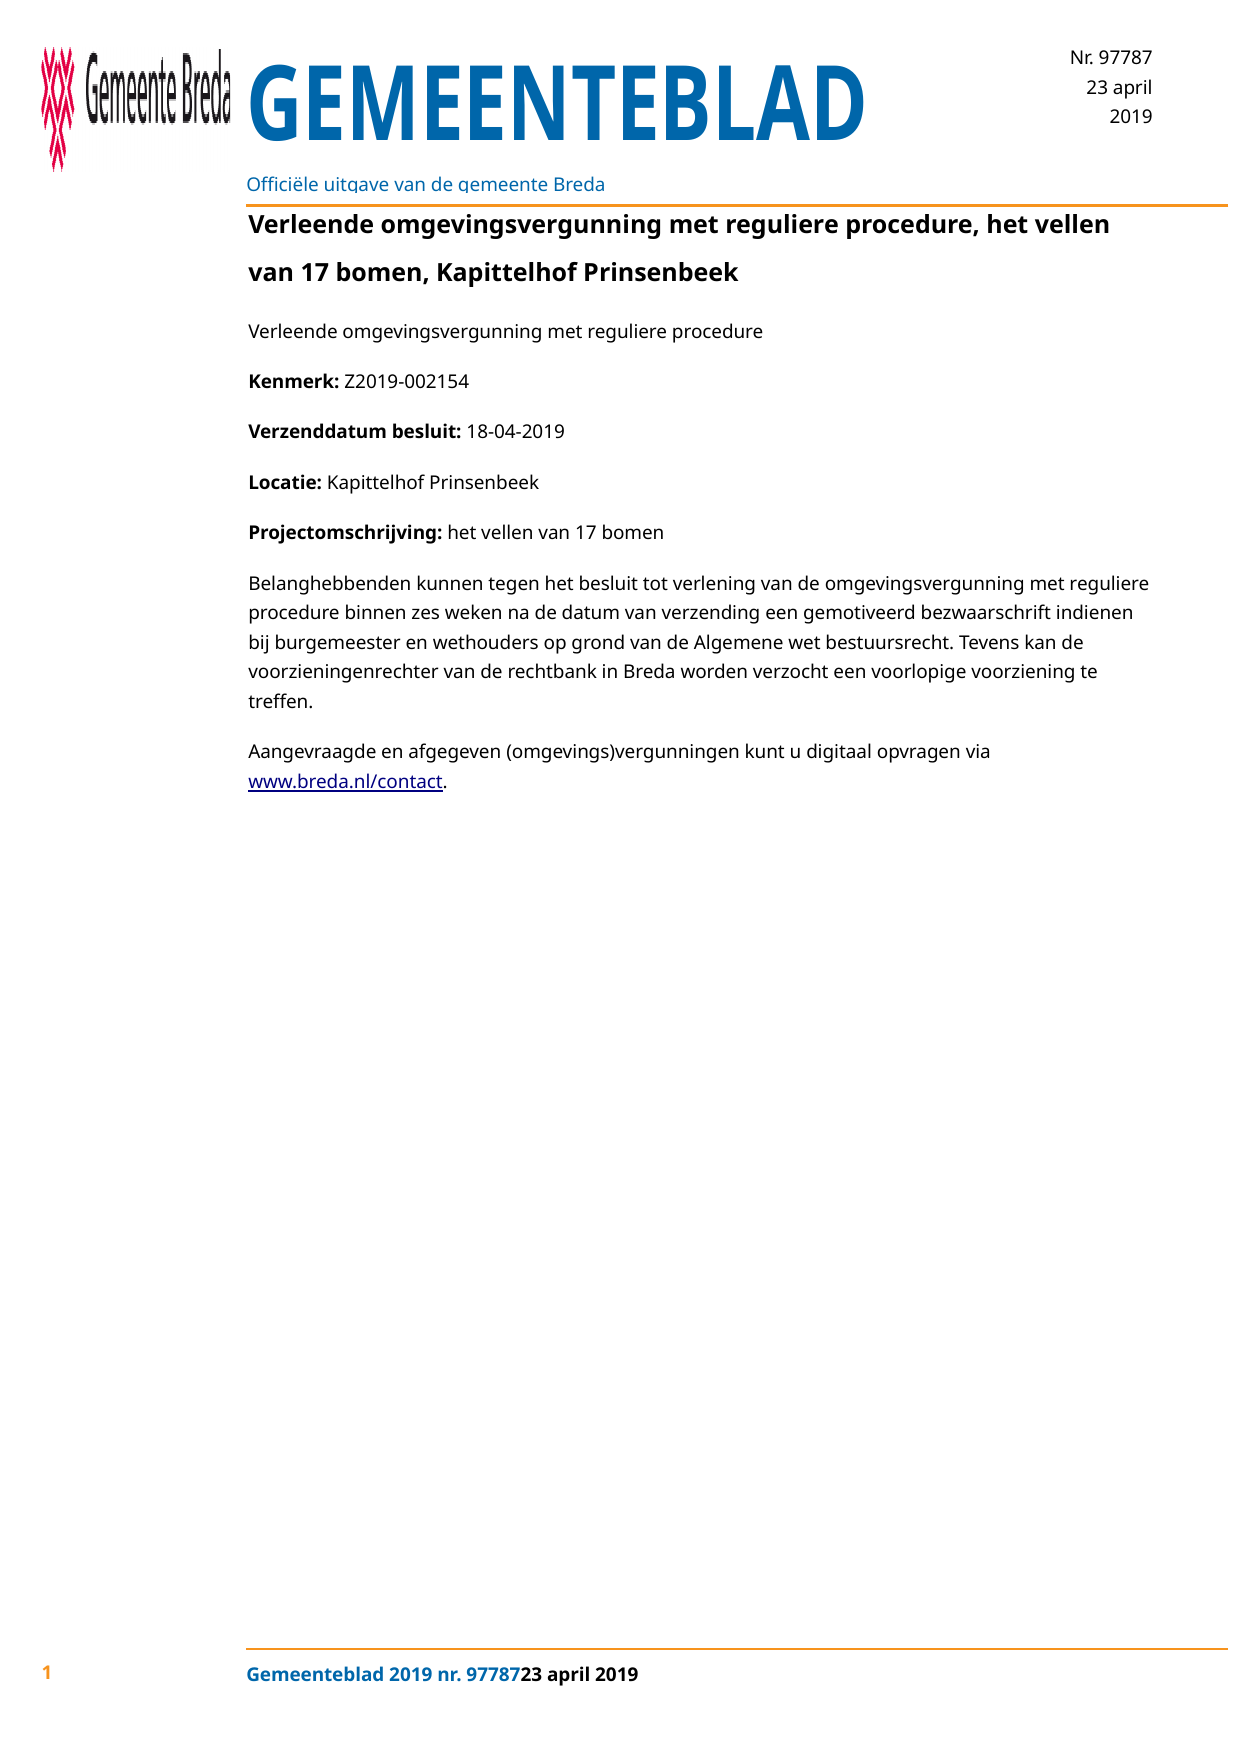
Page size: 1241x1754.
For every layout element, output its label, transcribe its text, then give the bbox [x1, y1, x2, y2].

text Projectomschrijving: het vellen van 17 bomen [248, 519, 1152, 545]
text Kenmerk: Z2019-002154 [248, 368, 1152, 394]
text Aangevraagde en afgegeven (omgevings)vergunningen kunt u digitaal opvragen via www.breda.nl/contact. [248, 739, 1152, 794]
text Verzenddatum besluit: 18-04-2019 [248, 419, 1152, 444]
text Locatie: Kapittelhof Prinsenbeek [248, 469, 1152, 495]
text Verleende omgevingsvergunning met reguliere procedure [248, 318, 1152, 344]
picture [41, 47, 231, 172]
text Belanghebbenden kunnen tegen het besluit tot verlening van de omgevingsvergunning met reguliere procedure binnen zes weken na de datum van verzending een gemotiveerd bezwaarschrift indienen bij burgemeester en wethouders op grond van de Algemene wet bestuursrecht. Tevens kan de voorzieningenrechter van de rechtbank in Breda worden verzocht een voorlopige voorziening te treffen. [248, 570, 1152, 714]
text Verleende omgevingsvergunning met reguliere procedure, het vellen van 17 bomen, Kapittelhof Prinsenbeek [248, 207, 1152, 288]
